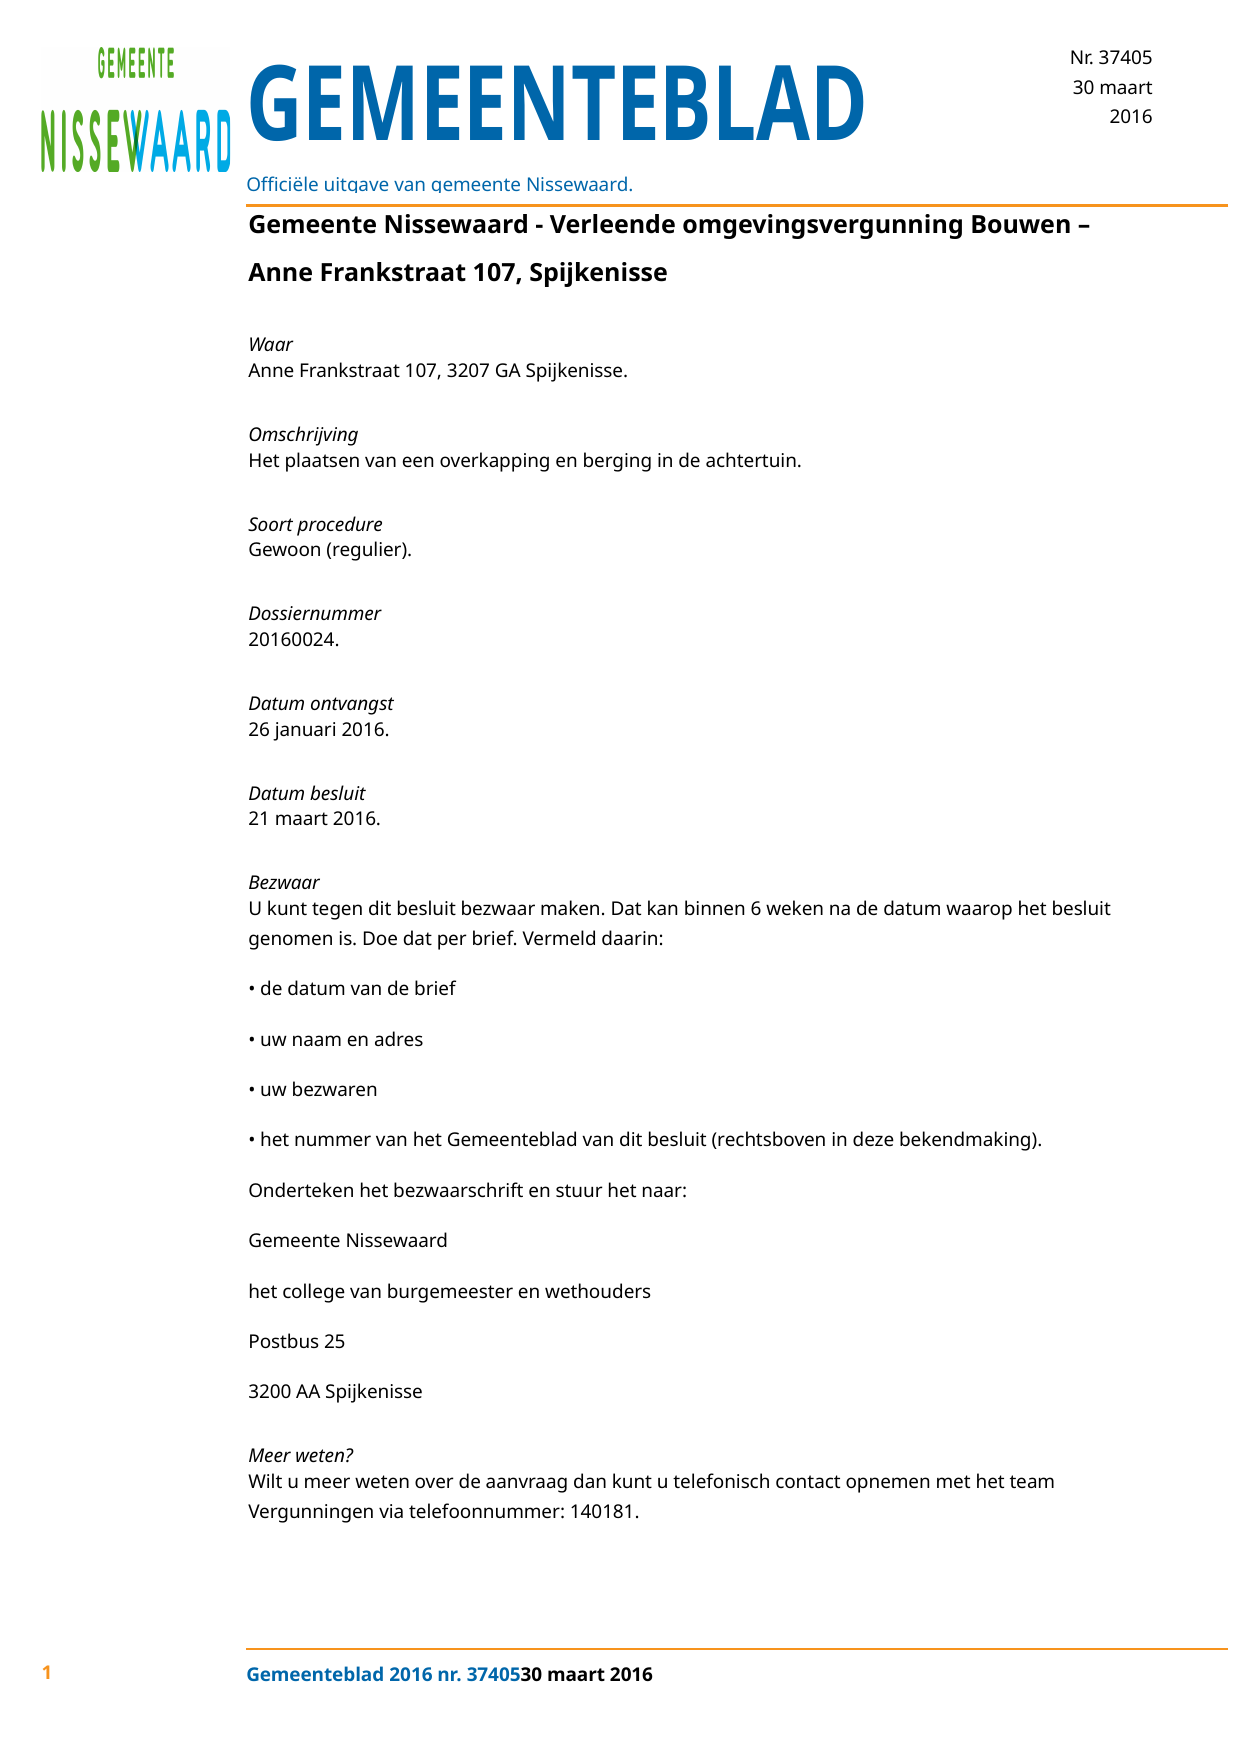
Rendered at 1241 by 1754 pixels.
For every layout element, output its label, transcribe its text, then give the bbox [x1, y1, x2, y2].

text • uw bezwaren [248, 1076, 1152, 1102]
text Soort procedure [248, 511, 1152, 537]
text Dossiernummer [248, 601, 1152, 626]
picture [201, 122, 206, 138]
text 26 januari 2016. [248, 716, 1152, 742]
text Gewoon (regulier). [248, 537, 1152, 562]
text Wilt u meer weten over de aanvraag dan kunt u telefonisch contact opnemen met het team Vergunningen via telefoonnummer: 140181. [248, 1468, 1152, 1524]
text U kunt tegen dit besluit bezwaar maken. Dat kan binnen 6 weken na de datum waarop het besluit genomen is. Doe dat per brief. Vermeld daarin: [248, 895, 1152, 951]
text • de datum van de brief [248, 975, 1152, 1001]
text • het nummer van het Gemeenteblad van dit besluit (rechtsboven in deze bekendmaking). [248, 1127, 1152, 1152]
text Datum besluit [248, 780, 1152, 806]
text Waar [248, 331, 1152, 357]
text Anne Frankstraat 107, 3207 GA Spijkenisse. [248, 357, 1152, 383]
text het college van burgemeester en wethouders [248, 1278, 1152, 1303]
text 3200 AA Spijkenisse [248, 1379, 1152, 1404]
text Onderteken het bezwaarschrift en stuur het naar: [248, 1177, 1152, 1203]
picture [41, 47, 231, 172]
text Bezwaar [248, 869, 1152, 895]
text Meer weten? [248, 1443, 1152, 1468]
text 20160024. [248, 626, 1152, 652]
text • uw naam en adres [248, 1026, 1152, 1051]
text Postbus 25 [248, 1328, 1152, 1354]
picture [222, 122, 227, 160]
text 21 maart 2016. [248, 806, 1152, 831]
text Gemeente Nissewaard - Verleende omgevingsvergunning Bouwen – Anne Frankstraat 107, Spijkenisse [248, 207, 1152, 288]
picture [176, 157, 187, 172]
picture [200, 151, 206, 172]
picture [154, 157, 165, 172]
text Gemeente Nissewaard [248, 1227, 1152, 1253]
text Omschrijving [248, 421, 1152, 447]
text Datum ontvangst [248, 690, 1152, 716]
text Het plaatsen van een overkapping en berging in de achtertuin. [248, 447, 1152, 473]
